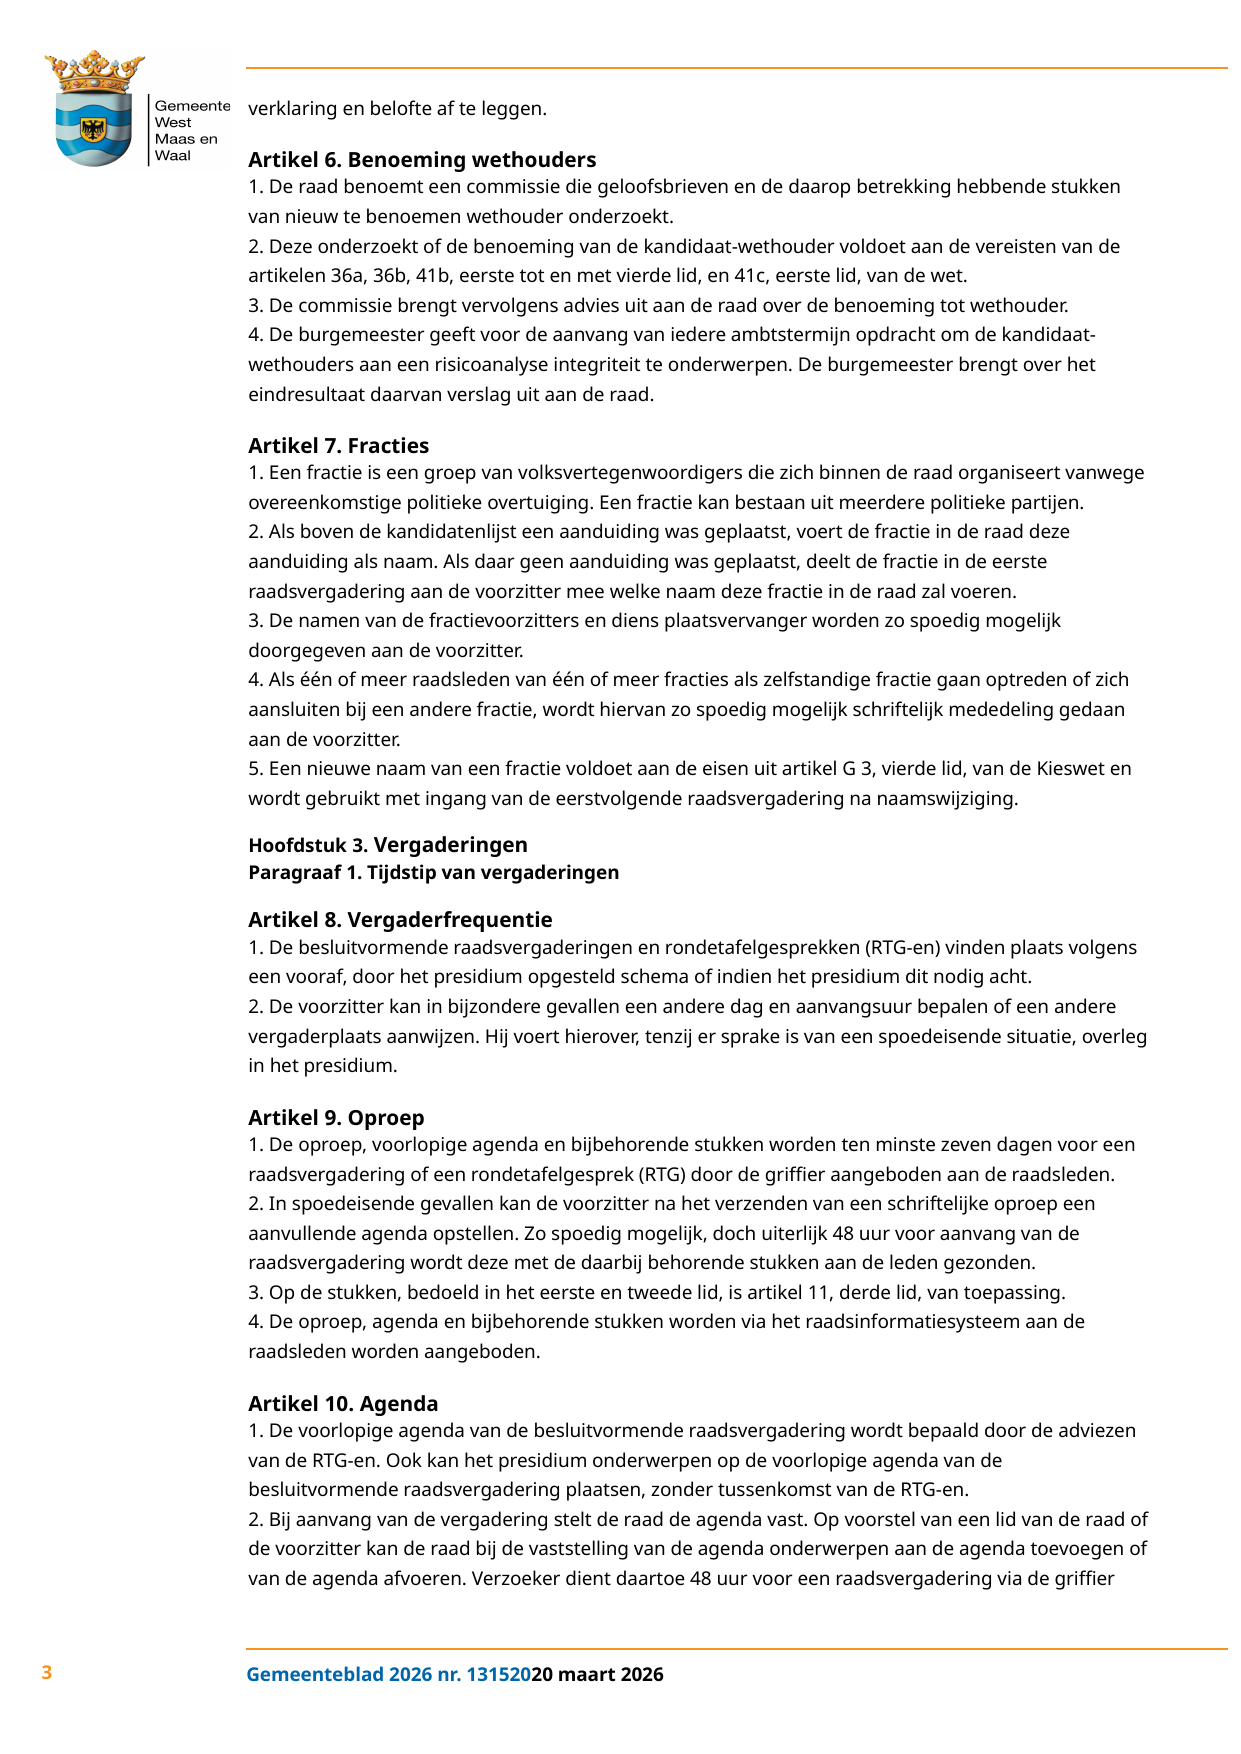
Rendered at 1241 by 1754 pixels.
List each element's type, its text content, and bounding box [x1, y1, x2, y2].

text 1. De besluitvormende raadsvergaderingen en rondetafelgesprekken (RTG-en) vinden plaats volgens een vooraf, door het presidium opgesteld schema of indien het presidium dit nodig acht. [248, 934, 1152, 989]
text 3. Op de stukken, bedoeld in het eerste en tweede lid, is artikel 11, derde lid, van toepassing. [248, 1279, 1152, 1305]
text 1. De oproep, voorlopige agenda en bijbehorende stukken worden ten minste zeven dagen voor een raadsvergadering of een rondetafelgesprek (RTG) door de griffier aangeboden aan de raadsleden. [248, 1131, 1152, 1187]
text Artikel 6. Benoeming wethouders [248, 145, 1152, 174]
text 2. Als boven de kandidatenlijst een aanduiding was geplaatst, voert de fractie in de raad deze aanduiding als naam. Als daar geen aanduiding was geplaatst, deelt de fractie in de eerste raadsvergadering aan de voorzitter mee welke naam deze fractie in de raad zal voeren. [248, 519, 1152, 604]
text 1. De raad benoemt een commissie die geloofsbrieven en de daarop betrekking hebbende stukken van nieuw te benoemen wethouder onderzoekt. [248, 174, 1152, 229]
text Artikel 9. Oproep [248, 1103, 1152, 1131]
text 2. In spoedeisende gevallen kan de voorzitter na het verzenden van een schriftelijke oproep een aanvullende agenda opstellen. Zo spoedig mogelijk, doch uiterlijk 48 uur voor aanvang van de raadsvergadering wordt deze met de daarbij behorende stukken aan de leden gezonden. [248, 1190, 1152, 1275]
text 4. De burgemeester geeft voor de aanvang van iedere ambtstermijn opdracht om de kandidaat-wethouders aan een risicoanalyse integriteit te onderwerpen. De burgemeester brengt over het eindresultaat daarvan verslag uit aan de raad. [248, 322, 1152, 406]
text Artikel 7. Fracties [248, 431, 1152, 459]
text Artikel 8. Vergaderfrequentie [248, 906, 1152, 934]
text 1. De voorlopige agenda van de besluitvormende raadsvergadering wordt bepaald door de adviezen van de RTG-en. Ook kan het presidium onderwerpen op de voorlopige agenda van de besluitvormende raadsvergadering plaatsen, zonder tussenkomst van de RTG-en. [248, 1417, 1152, 1502]
picture [41, 47, 231, 172]
text Paragraaf 1. Tijdstip van vergaderingen [248, 859, 1152, 885]
text 4. De oproep, agenda en bijbehorende stukken worden via het raadsinformatiesysteem aan de raadsleden worden aangeboden. [248, 1309, 1152, 1364]
text 2. De voorzitter kan in bijzondere gevallen een andere dag en aanvangsuur bepalen of een andere vergaderplaats aanwijzen. Hij voert hierover, tenzij er sprake is van een spoedeisende situatie, overleg in het presidium. [248, 993, 1152, 1078]
text 5. Een nieuwe naam van een fractie voldoet aan de eisen uit artikel G 3, vierde lid, van de Kieswet en wordt gebruikt met ingang van de eerstvolgende raadsvergadering na naamswijziging. [248, 755, 1152, 811]
text Artikel 10. Agenda [248, 1389, 1152, 1417]
text 2. Bij aanvang van de vergadering stelt de raad de agenda vast. Op voorstel van een lid van de raad of de voorzitter kan de raad bij de vaststelling van de agenda onderwerpen aan de agenda toevoegen of van de agenda afvoeren. Verzoeker dient daartoe 48 uur voor een raadsvergadering via de griffier [248, 1506, 1152, 1591]
text 2. Deze onderzoekt of de benoeming van de kandidaat-wethouder voldoet aan de vereisten van de artikelen 36a, 36b, 41b, eerste tot en met vierde lid, en 41c, eerste lid, van de wet. [248, 233, 1152, 288]
text verklaring en belofte af te leggen. [248, 95, 1152, 121]
text 3. De namen van de fractievoorzitters en diens plaatsvervanger worden zo spoedig mogelijk doorgegeven aan de voorzitter. [248, 607, 1152, 663]
text Hoofdstuk 3. Vergaderingen [248, 831, 1152, 859]
text 3. De commissie brengt vervolgens advies uit aan de raad over de benoeming tot wethouder. [248, 292, 1152, 318]
text 1. Een fractie is een groep van volksvertegenwoordigers die zich binnen de raad organiseert vanwege overeenkomstige politieke overtuiging. Een fractie kan bestaan uit meerdere politieke partijen. [248, 459, 1152, 515]
text 4. Als één of meer raadsleden van één of meer fracties als zelfstandige fractie gaan optreden of zich aansluiten bij een andere fractie, wordt hiervan zo spoedig mogelijk schriftelijk mededeling gedaan aan de voorzitter. [248, 667, 1152, 752]
